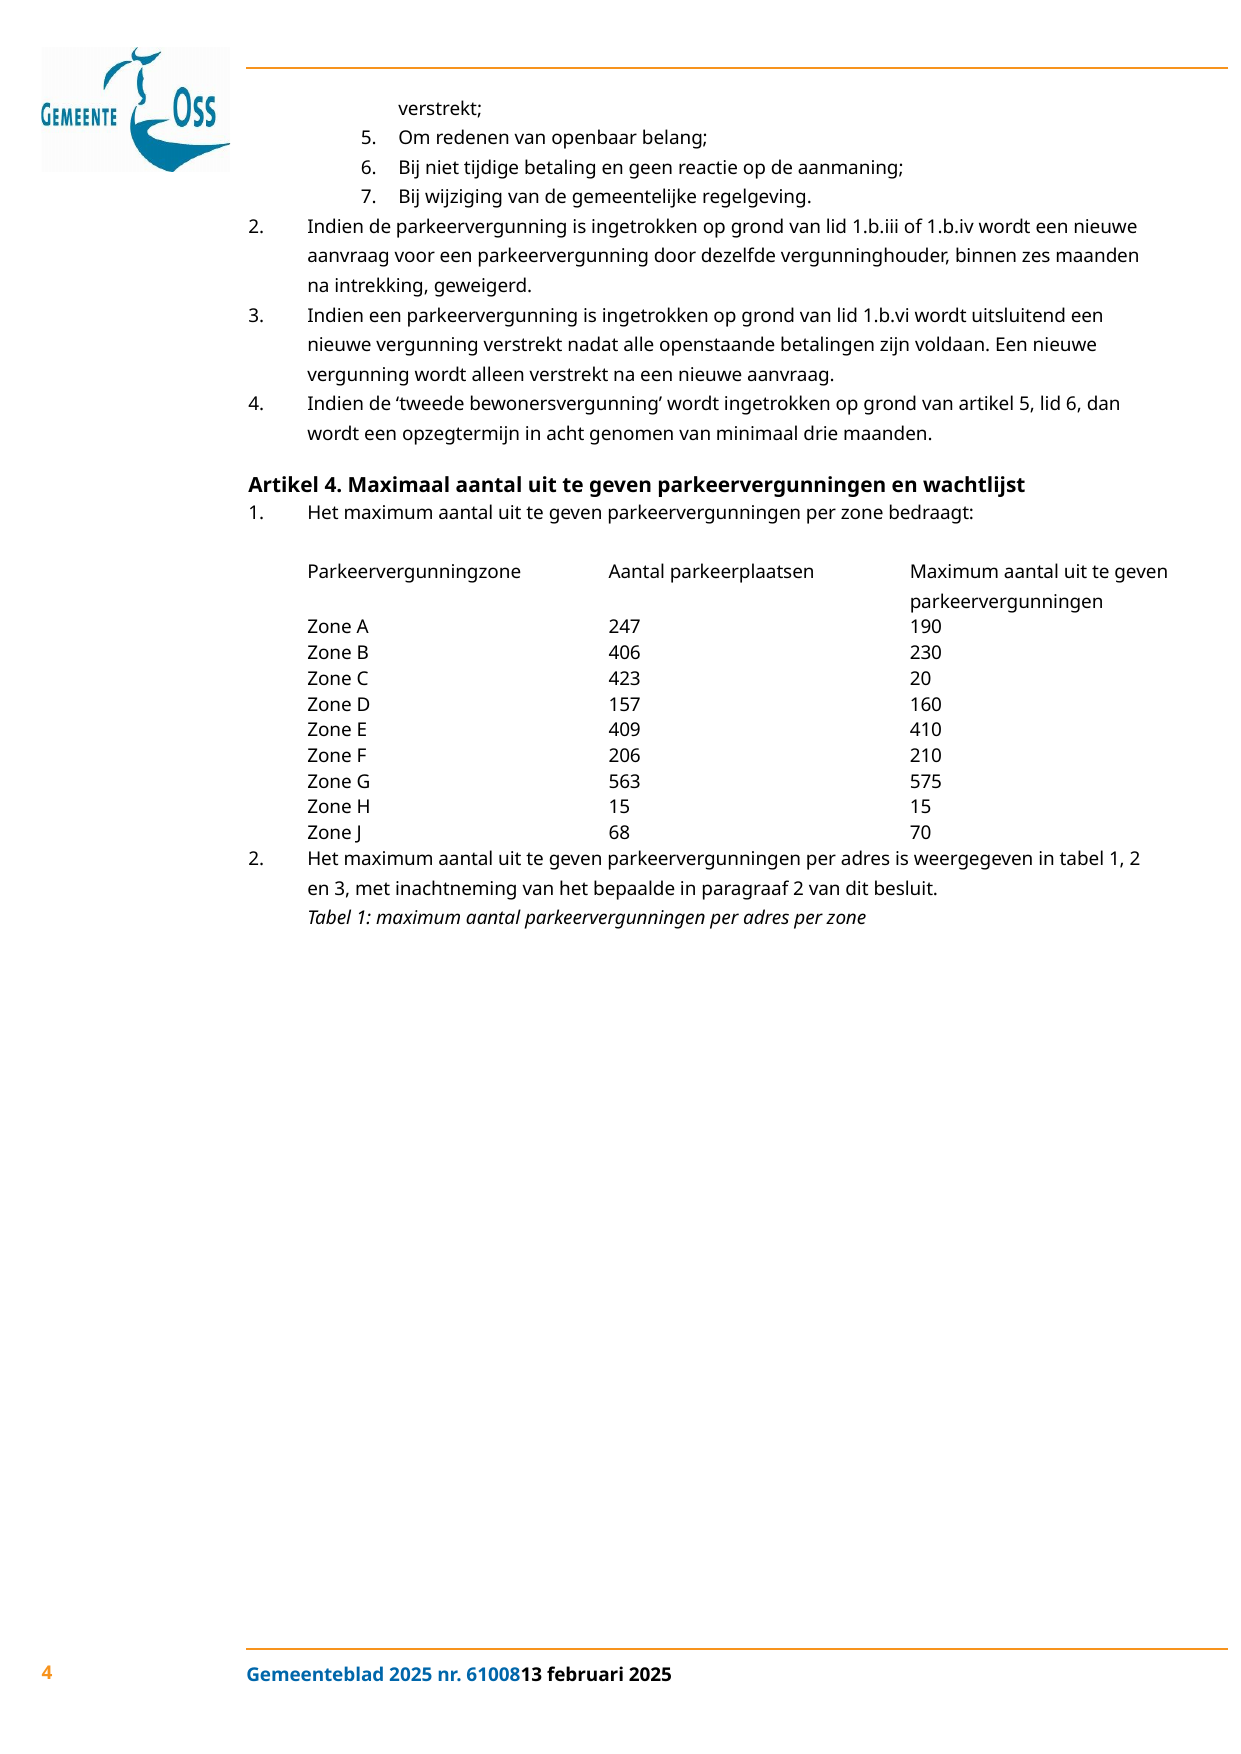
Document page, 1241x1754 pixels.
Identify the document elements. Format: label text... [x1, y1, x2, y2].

table_cell 423 [608, 665, 909, 691]
table_cell Zone D [307, 691, 608, 717]
table_cell 160 [910, 691, 1211, 717]
table_cell Zone F [307, 742, 608, 768]
table_cell 68 [608, 820, 909, 845]
table_cell Zone E [307, 717, 608, 742]
table_cell 15 [608, 794, 909, 819]
list Om redenen van openbaar belang; [361, 124, 1152, 150]
table_cell 20 [910, 665, 1211, 691]
text Artikel 4. Maximaal aantal uit te geven parkeervergunningen en wachtlijst [248, 471, 1152, 499]
table_cell 190 [910, 614, 1211, 639]
table_cell 230 [910, 639, 1211, 665]
table_cell 575 [910, 768, 1211, 794]
table_cell 206 [608, 742, 909, 768]
table_cell Zone G [307, 768, 608, 794]
list Het maximum aantal uit te geven parkeervergunningen per zone bedraagt: [248, 499, 1152, 525]
table_cell 247 [608, 614, 909, 639]
table_cell 410 [910, 717, 1211, 742]
table_header Aantal parkeerplaatsen [608, 558, 909, 614]
list Indien de ‘tweede bewonersvergunning’ wordt ingetrokken op grond van artikel 5, lid 6, dan wordt een opzegtermijn in acht genomen van minimaal drie maanden. [248, 391, 1152, 446]
table_cell Zone H [307, 794, 608, 819]
table_cell Zone A [307, 614, 608, 639]
table_cell 210 [910, 742, 1211, 768]
table_cell 157 [608, 691, 909, 717]
table_header Maximum aantal uit te geven parkeervergunningen [910, 558, 1211, 614]
table_cell 406 [608, 639, 909, 665]
table_cell 563 [608, 768, 909, 794]
list Het maximum aantal uit te geven parkeervergunningen per adres is weergegeven in tabel 1, 2 en 3, met inachtneming van het bepaalde in paragraaf 2 van dit besluit. [248, 845, 1152, 901]
picture [41, 47, 231, 172]
table_cell Zone C [307, 665, 608, 691]
list Tabel 1: maximum aantal parkeervergunningen per adres per zone [248, 904, 1152, 930]
table_header Parkeervergunningzone [307, 558, 608, 614]
list Indien de parkeervergunning is ingetrokken op grond van lid 1.b.iii of 1.b.iv wordt een nieuwe aanvraag voor een parkeervergunning door dezelfde vergunninghouder, binnen zes maanden na intrekking, geweigerd. [248, 213, 1152, 298]
list Indien een parkeervergunning is ingetrokken op grond van lid 1.b.vi wordt uitsluitend een nieuwe vergunning verstrekt nadat alle openstaande betalingen zijn voldaan. Een nieuwe vergunning wordt alleen verstrekt na een nieuwe aanvraag. [248, 302, 1152, 387]
list Bij niet tijdige betaling en geen reactie op de aanmaning; [361, 154, 1152, 180]
table_cell 15 [910, 794, 1211, 819]
table_cell Zone B [307, 639, 608, 665]
table_cell Zone J [307, 820, 608, 845]
list verstrekt; [361, 95, 1152, 121]
list Bij wijziging van de gemeentelijke regelgeving. [361, 183, 1152, 209]
table_cell 70 [910, 820, 1211, 845]
table_cell 409 [608, 717, 909, 742]
